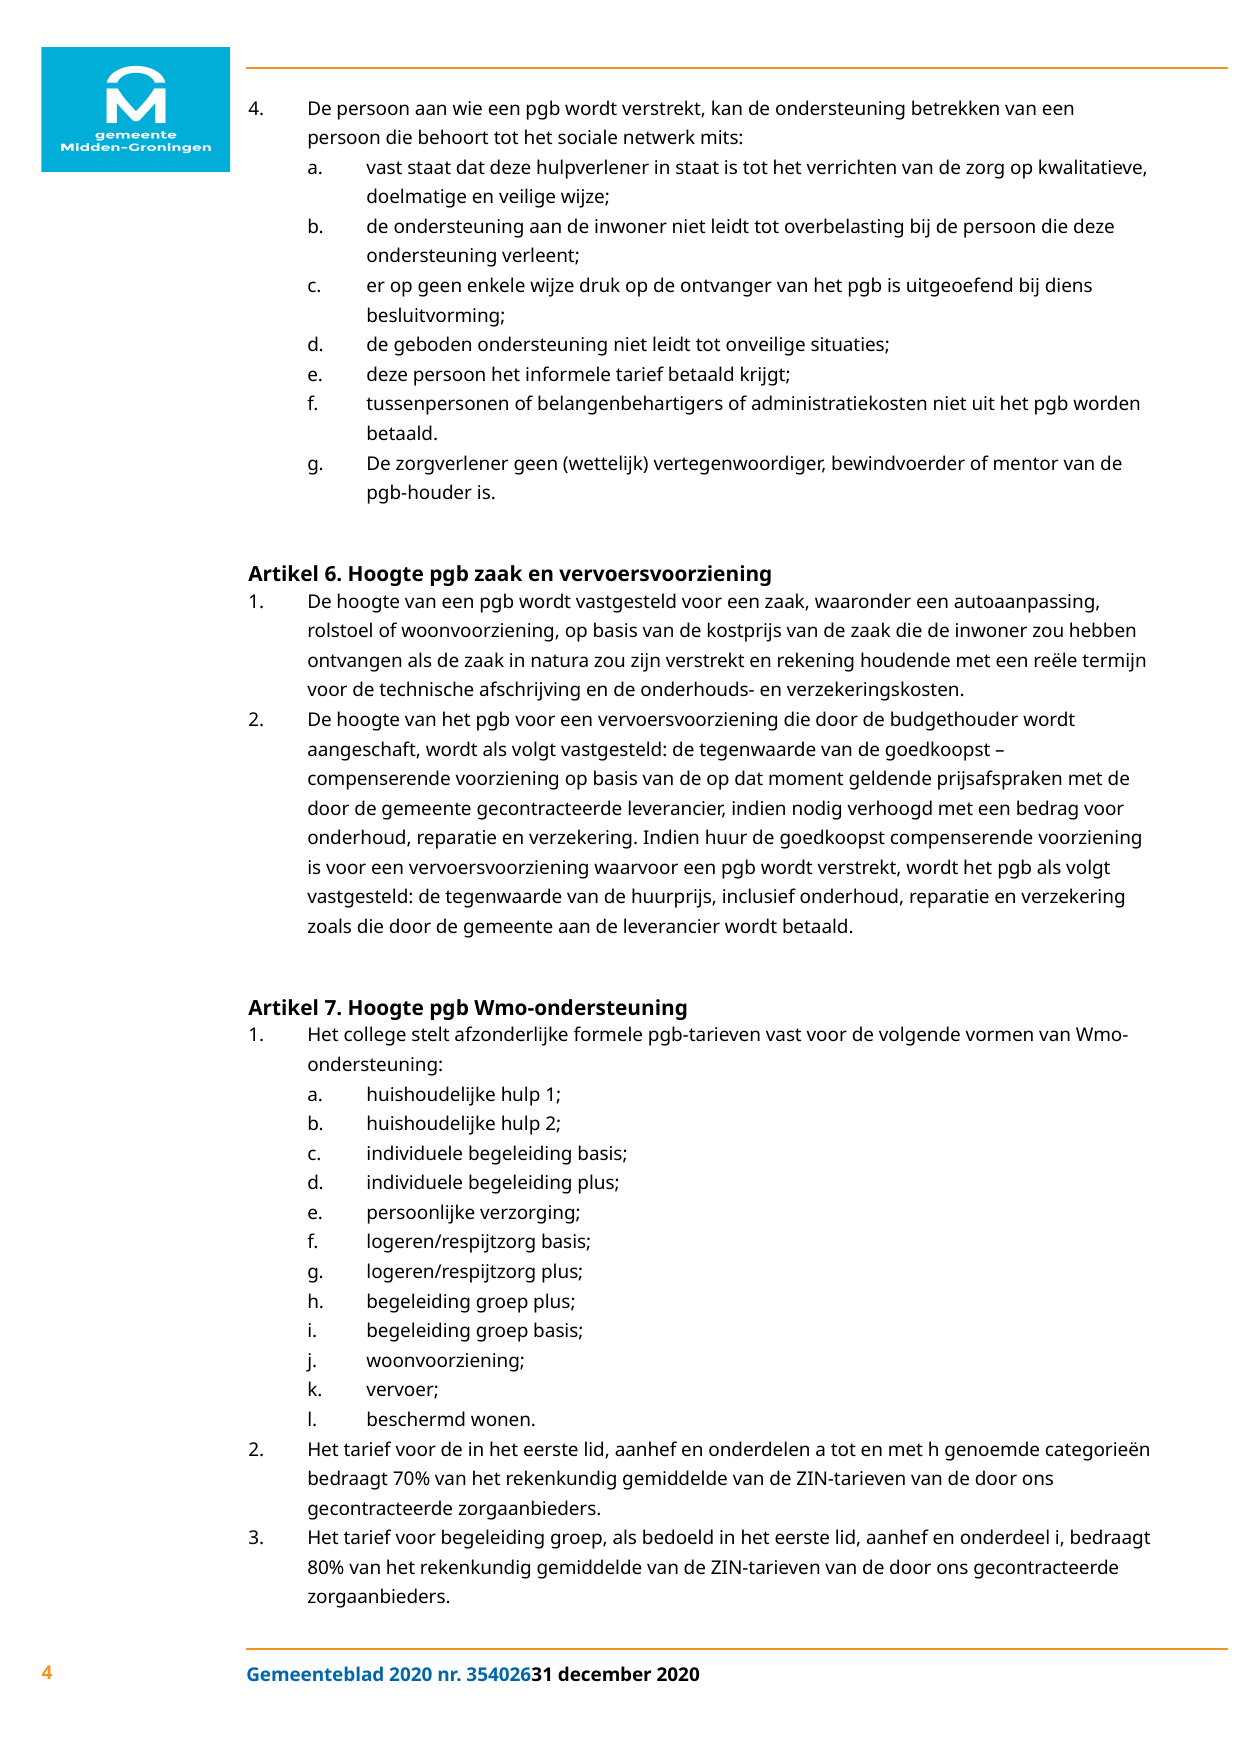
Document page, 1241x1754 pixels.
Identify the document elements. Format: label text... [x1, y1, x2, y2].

list huishoudelijke hulp 2; [307, 1110, 1152, 1136]
list woonvoorziening; [307, 1347, 1152, 1373]
list De hoogte van het pgb voor een vervoersvoorziening die door de budgethouder wordt aangeschaft, wordt als volgt vastgesteld: de tegenwaarde van de goedkoopst – compenserende voorziening op basis van de op dat moment geldende prijsafspraken met de door de gemeente gecontracteerde leverancier, indien nodig verhoogd met een bedrag voor onderhoud, reparatie en verzekering. Indien huur de goedkoopst compenserende voorziening is voor een vervoersvoorziening waarvoor een pgb wordt verstrekt, wordt het pgb als volgt vastgesteld: de tegenwaarde van de huurprijs, inclusief onderhoud, reparatie en verzekering zoals die door de gemeente aan de leverancier wordt betaald. [248, 706, 1152, 939]
list individuele begeleiding plus; [307, 1169, 1152, 1195]
list de ondersteuning aan de inwoner niet leidt tot overbelasting bij de persoon die deze ondersteuning verleent; [307, 213, 1152, 268]
list vervoer; [307, 1377, 1152, 1402]
list individuele begeleiding basis; [307, 1140, 1152, 1166]
list begeleiding groep plus; [307, 1288, 1152, 1314]
list logeren/respijtzorg plus; [307, 1258, 1152, 1284]
picture [107, 89, 165, 122]
list huishoudelijke hulp 1; [307, 1081, 1152, 1107]
picture [184, 146, 190, 153]
list De hoogte van een pgb wordt vastgesteld voor een zaak, waaronder een autoaanpassing, rolstoel of woonvoorziening, op basis van de kostprijs van de zaak die de inwoner zou hebben ontvangen als de zaak in natura zou zijn verstrekt en rekening houdende met een reële termijn voor de technische afschrijving en de onderhouds- en verzekeringskosten. [248, 588, 1152, 702]
list vast staat dat deze hulpverlener in staat is tot het verrichten van de zorg op kwalitatieve, doelmatige en veilige wijze; [307, 154, 1152, 209]
list deze persoon het informele tarief betaald krijgt; [307, 361, 1152, 387]
list beschermd wonen. [307, 1406, 1152, 1432]
list er op geen enkele wijze druk op de ontvanger van het pgb is uitgeoefend bij diens besluitvorming; [307, 272, 1152, 328]
list De zorgverlener geen (wettelijk) vertegenwoordiger, bewindvoerder of mentor van de pgb-houder is. [307, 450, 1152, 505]
picture [108, 66, 164, 82]
list Het college stelt afzonderlijke formele pgb-tarieven vast voor de volgende vormen van Wmo-ondersteuning: [248, 1022, 1152, 1077]
list Het tarief voor de in het eerste lid, aanhef en onderdelen a tot en met h genoemde categorieën bedraagt 70% van het rekenkundig gemiddelde van de ZIN-tarieven van de door ons gecontracteerde zorgaanbieders. [248, 1436, 1152, 1521]
list De persoon aan wie een pgb wordt verstrekt, kan de ondersteuning betrekken van een persoon die behoort tot het sociale netwerk mits: [248, 95, 1152, 150]
list begeleiding groep basis; [307, 1317, 1152, 1343]
text Artikel 7. Hoogte pgb Wmo-ondersteuning [248, 993, 1152, 1022]
list persoonlijke verzorging; [307, 1199, 1152, 1225]
list de geboden ondersteuning niet leidt tot onveilige situaties; [307, 331, 1152, 357]
list tussenpersonen of belangenbehartigers of administratiekosten niet uit het pgb worden betaald. [307, 391, 1152, 446]
text Artikel 6. Hoogte pgb zaak en vervoersvoorziening [248, 559, 1152, 588]
list Het tarief voor begeleiding groep, als bedoeld in het eerste lid, aanhef en onderdeel i, bedraagt 80% van het rekenkundig gemiddelde van de ZIN-tarieven van de door ons gecontracteerde zorgaanbieders. [248, 1524, 1152, 1609]
list logeren/respijtzorg basis; [307, 1229, 1152, 1254]
